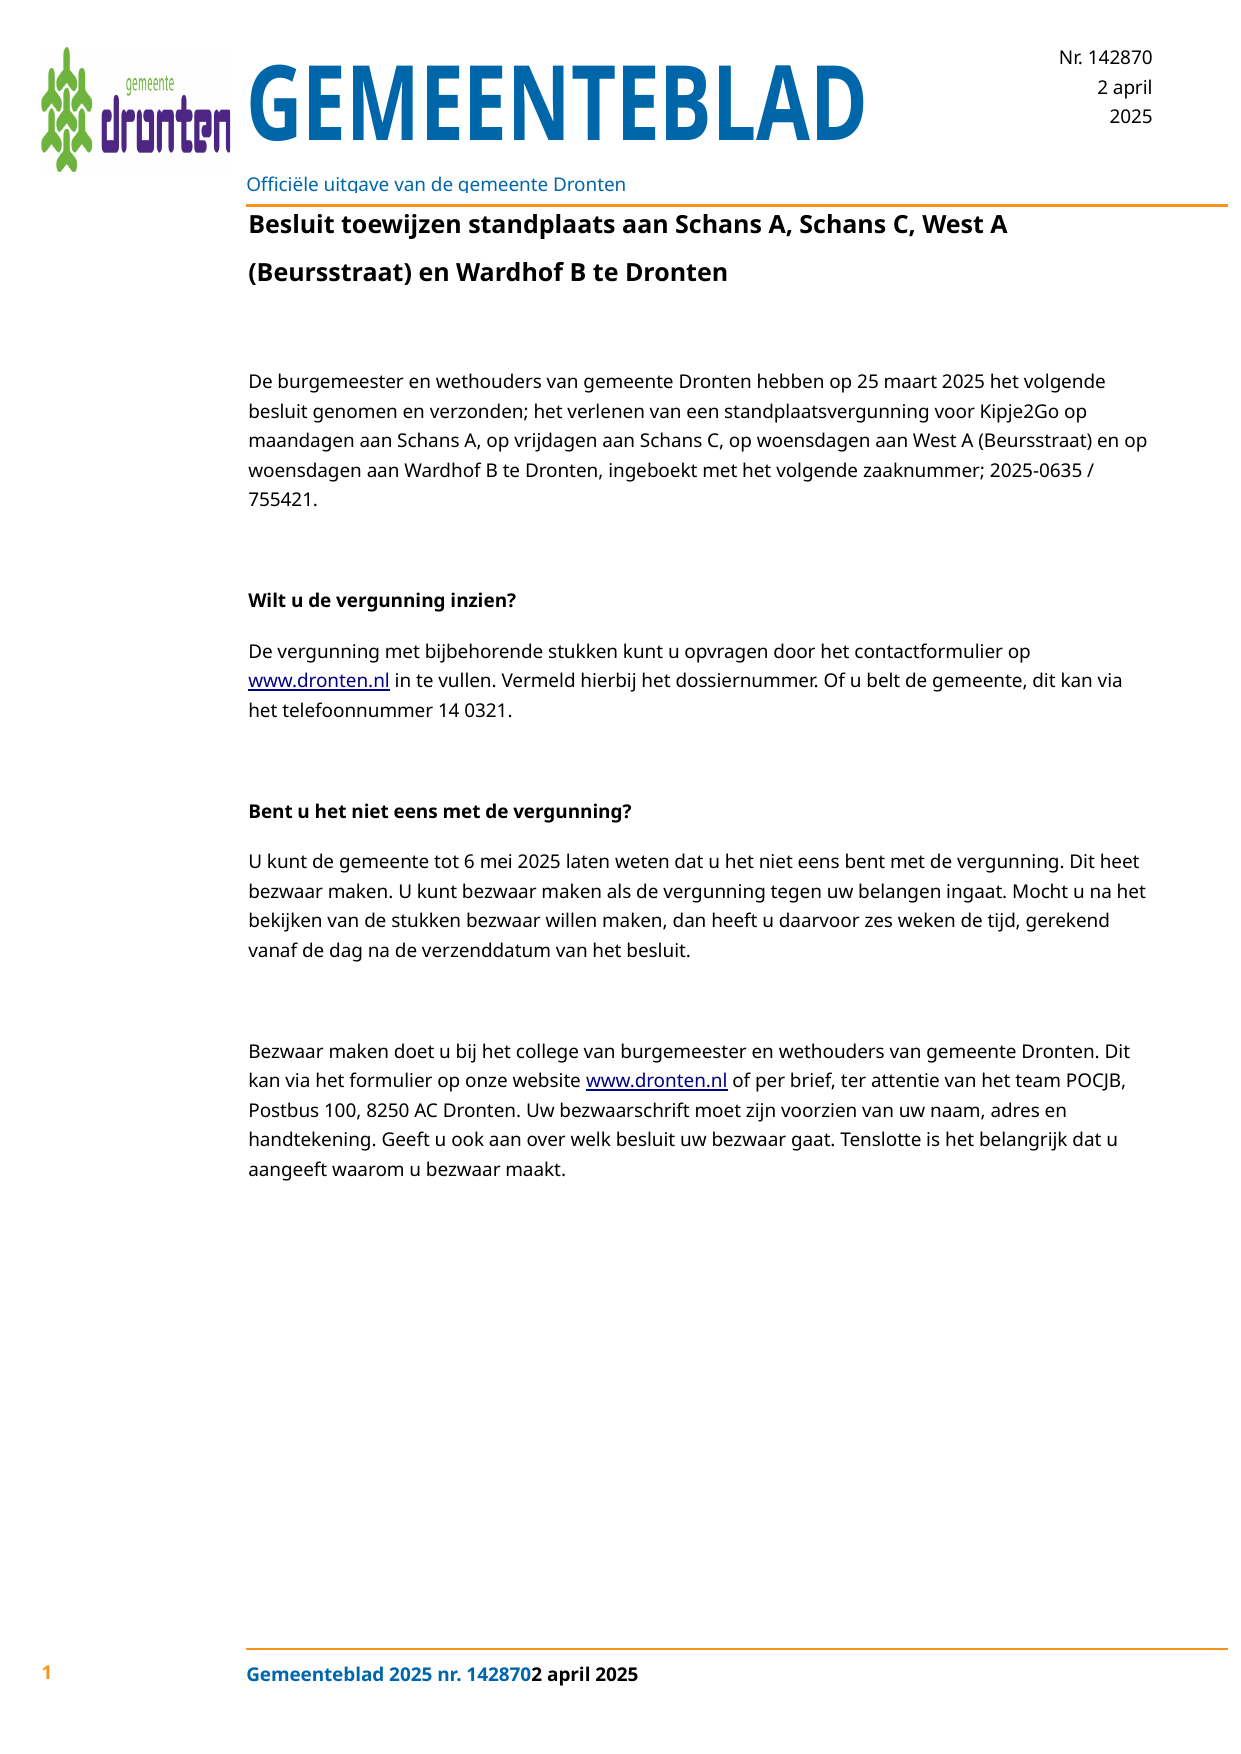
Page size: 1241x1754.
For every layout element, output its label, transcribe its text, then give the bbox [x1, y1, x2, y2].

text De vergunning met bijbehorende stukken kunt u opvragen door het contactformulier op www.dronten.nl in te vullen. Vermeld hierbij het dossiernummer. Of u belt de gemeente, dit kan via het telefoonnummer 14 0321. [248, 638, 1152, 723]
text De burgemeester en wethouders van gemeente Dronten hebben op 25 maart 2025 het volgende besluit genomen en verzonden; het verlenen van een standplaatsvergunning voor Kipje2Go op maandagen aan Schans A, op vrijdagen aan Schans C, op woensdagen aan West A (Beursstraat) en op woensdagen aan Wardhof B te Dronten, ingeboekt met het volgende zaaknummer; 2025-0635 / 755421. [248, 368, 1152, 512]
text Bent u het niet eens met de vergunning? [248, 798, 1152, 824]
text Bezwaar maken doet u bij het college van burgemeester en wethouders van gemeente Dronten. Dit kan via het formulier op onze website www.dronten.nl of per brief, ter attentie van het team POCJB, Postbus 100, 8250 AC Dronten. Uw bezwaarschrift moet zijn voorzien van uw naam, adres en handtekening. Geeft u ook aan over welk besluit uw bezwaar gaat. Tenslotte is het belangrijk dat u aangeeft waarom u bezwaar maakt. [248, 1038, 1152, 1182]
picture [41, 47, 231, 172]
text U kunt de gemeente tot 6 mei 2025 laten weten dat u het niet eens bent met de vergunning. Dit heet bezwaar maken. U kunt bezwaar maken als de vergunning tegen uw belangen ingaat. Mocht u na het bekijken van de stukken bezwaar willen maken, dan heeft u daarvoor zes weken de tijd, gerekend vanaf de dag na de verzenddatum van het besluit. [248, 848, 1152, 963]
text Wilt u de vergunning inzien? [248, 587, 1152, 613]
text Besluit toewijzen standplaats aan Schans A, Schans C, West A (Beursstraat) en Wardhof B te Dronten [248, 207, 1152, 288]
